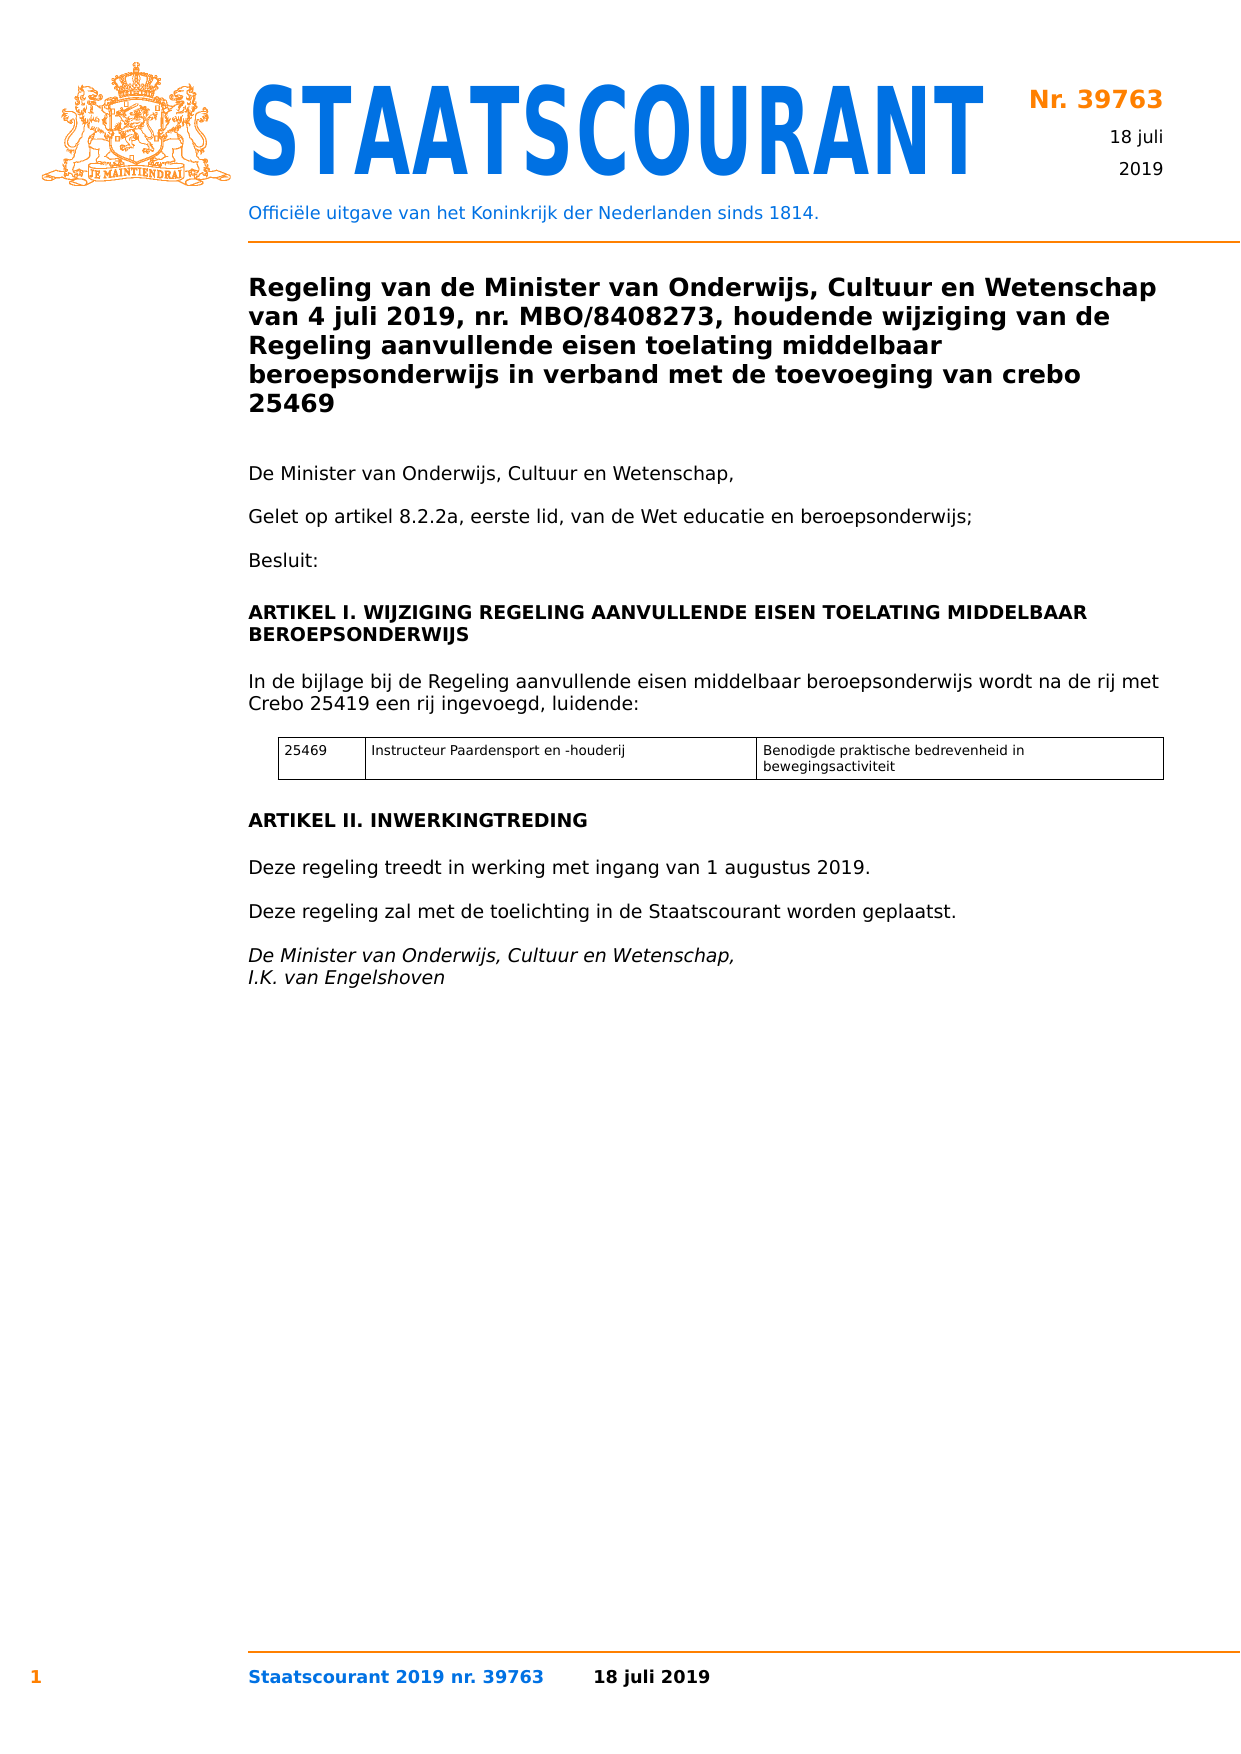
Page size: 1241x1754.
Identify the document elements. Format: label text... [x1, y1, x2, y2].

table_header Instructeur Paardensport en -houderij [366, 738, 756, 779]
subtitle ARTIKEL I. WIJZIGING REGELING AANVULLENDE EISEN TOELATING MIDDELBAAR BEROEPSONDERWIJS [248, 602, 1163, 646]
text Besluit: [248, 550, 1163, 572]
table_cell 2019 [998, 153, 1240, 203]
text Deze regeling zal met de toelichting in de Staatscourant worden geplaatst. [248, 901, 1163, 923]
text De Minister van Onderwijs, Cultuur en Wetenschap, I.K. van Engelshoven [248, 945, 1163, 989]
subtitle Regeling van de Minister van Onderwijs, Cultuur en Wetenschap van 4 juli 2019, nr. MBO/8408273, houdende wijziging van de Regeling aanvullende eisen toelating middelbaar beroepsonderwijs in verband met de toevoeging van crebo 25469 [248, 273, 1163, 419]
text De Minister van Onderwijs, Cultuur en Wetenschap, [248, 463, 1163, 484]
table_cell 18 juli [998, 121, 1240, 153]
table_cell Officiële uitgave van het Koninkrijk der Nederlanden sinds 1814. [248, 203, 1240, 241]
table_header STAATSCOURANT [248, 62, 998, 203]
text In de bijlage bij de Regeling aanvullende eisen middelbaar beroepsonderwijs wordt na de rij met Crebo 25419 een rij ingevoegd, luidende: [248, 671, 1163, 715]
subtitle ARTIKEL II. INWERKINGTREDING [248, 810, 1163, 832]
text Gelet op artikel 8.2.2a, eerste lid, van de Wet educatie en beroepsonderwijs; [248, 506, 1163, 528]
table_header Nr. 39763 [998, 62, 1240, 121]
picture [41, 62, 231, 186]
text Deze regeling treedt in werking met ingang van 1 augustus 2019. [248, 857, 1163, 879]
table_header Benodigde praktische bedrevenheid in bewegingsactiviteit [757, 738, 1163, 779]
table_header [25, 62, 248, 241]
table_header 25469 [279, 738, 365, 779]
